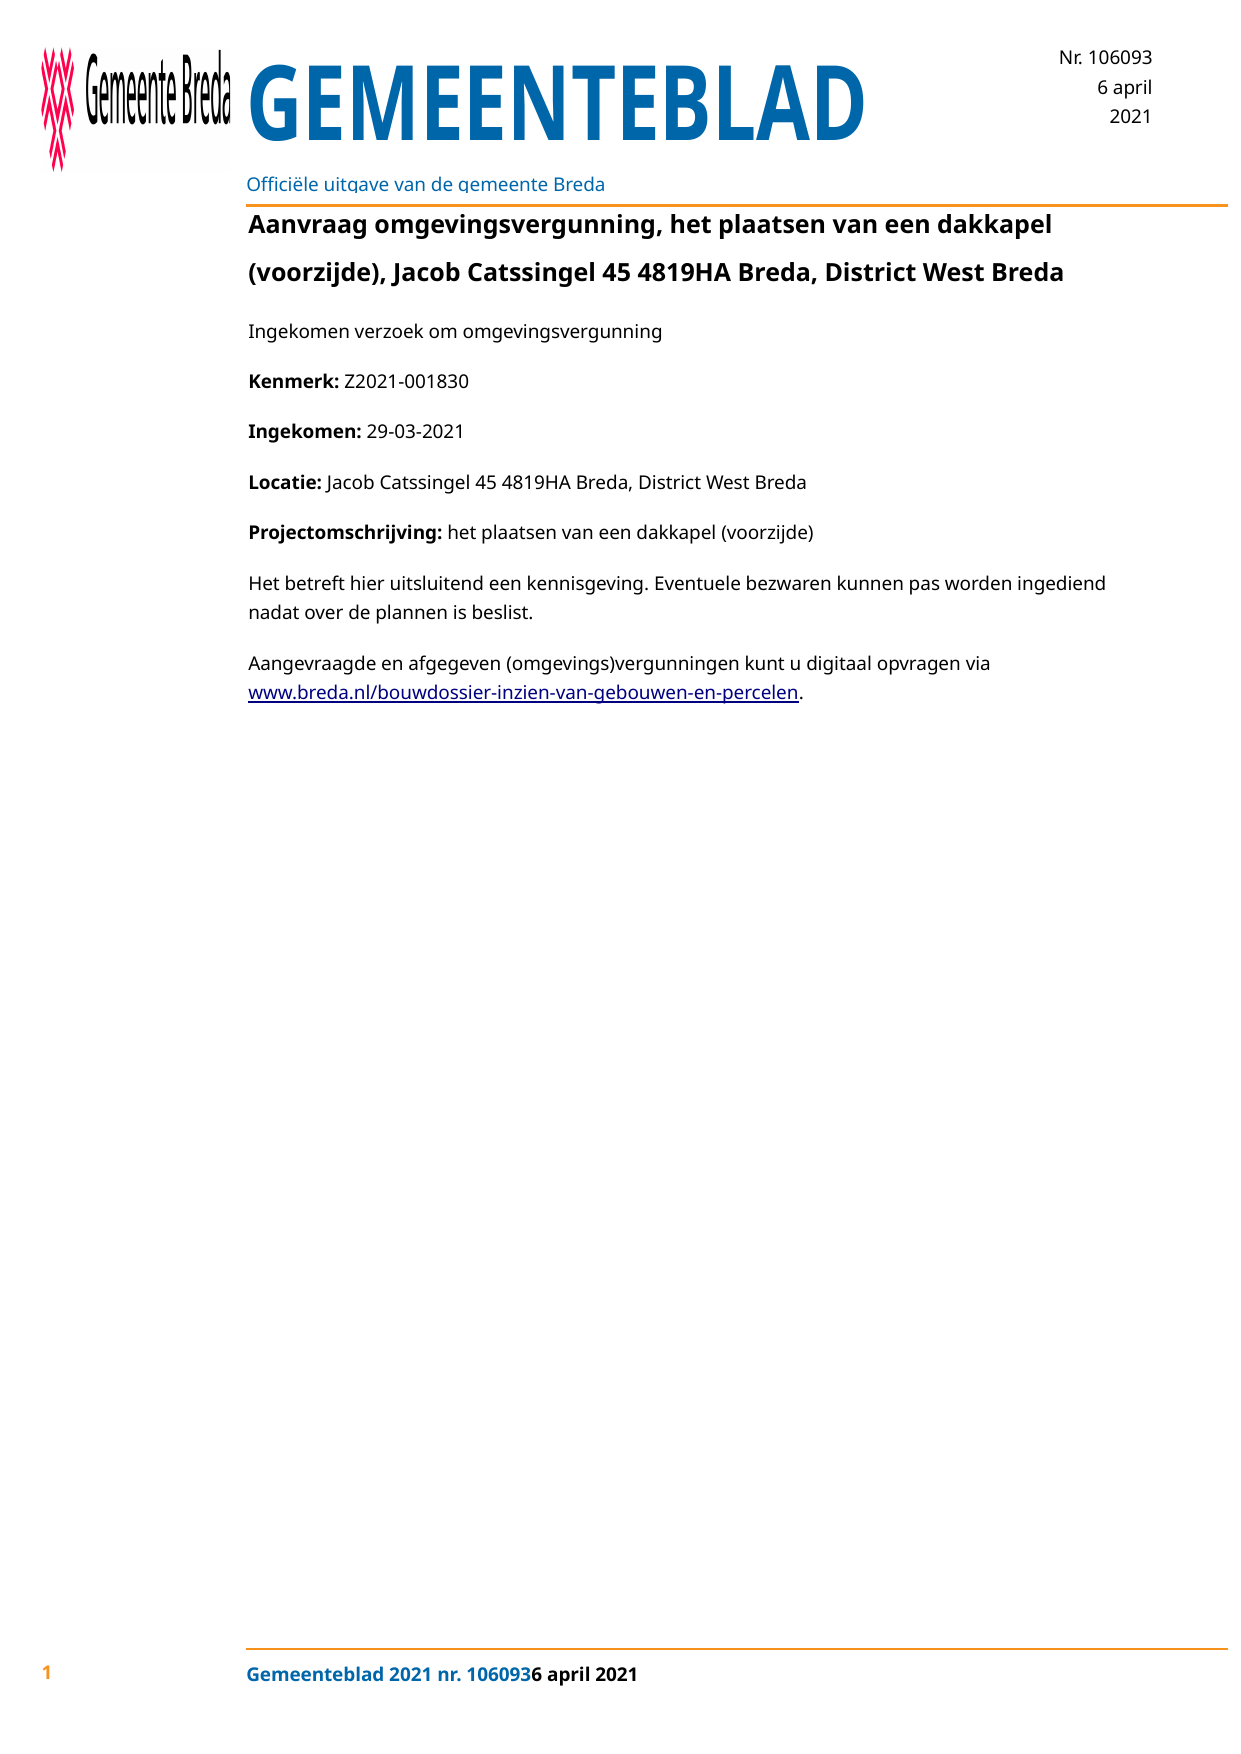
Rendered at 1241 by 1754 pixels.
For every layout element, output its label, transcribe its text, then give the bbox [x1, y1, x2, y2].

text Aanvraag omgevingsvergunning, het plaatsen van een dakkapel (voorzijde), Jacob Catssingel 45 4819HA Breda, District West Breda [248, 207, 1152, 288]
text Kenmerk: Z2021-001830 [248, 368, 1152, 394]
text Locatie: Jacob Catssingel 45 4819HA Breda, District West Breda [248, 469, 1152, 495]
text Ingekomen verzoek om omgevingsvergunning [248, 318, 1152, 344]
text Aangevraagde en afgegeven (omgevings)vergunningen kunt u digitaal opvragen via www.breda.nl/bouwdossier-inzien-van-gebouwen-en-percelen. [248, 650, 1152, 705]
text Ingekomen: 29-03-2021 [248, 419, 1152, 444]
text Projectomschrijving: het plaatsen van een dakkapel (voorzijde) [248, 519, 1152, 545]
picture [41, 47, 231, 172]
text Het betreft hier uitsluitend een kennisgeving. Eventuele bezwaren kunnen pas worden ingediend nadat over de plannen is beslist. [248, 570, 1152, 625]
